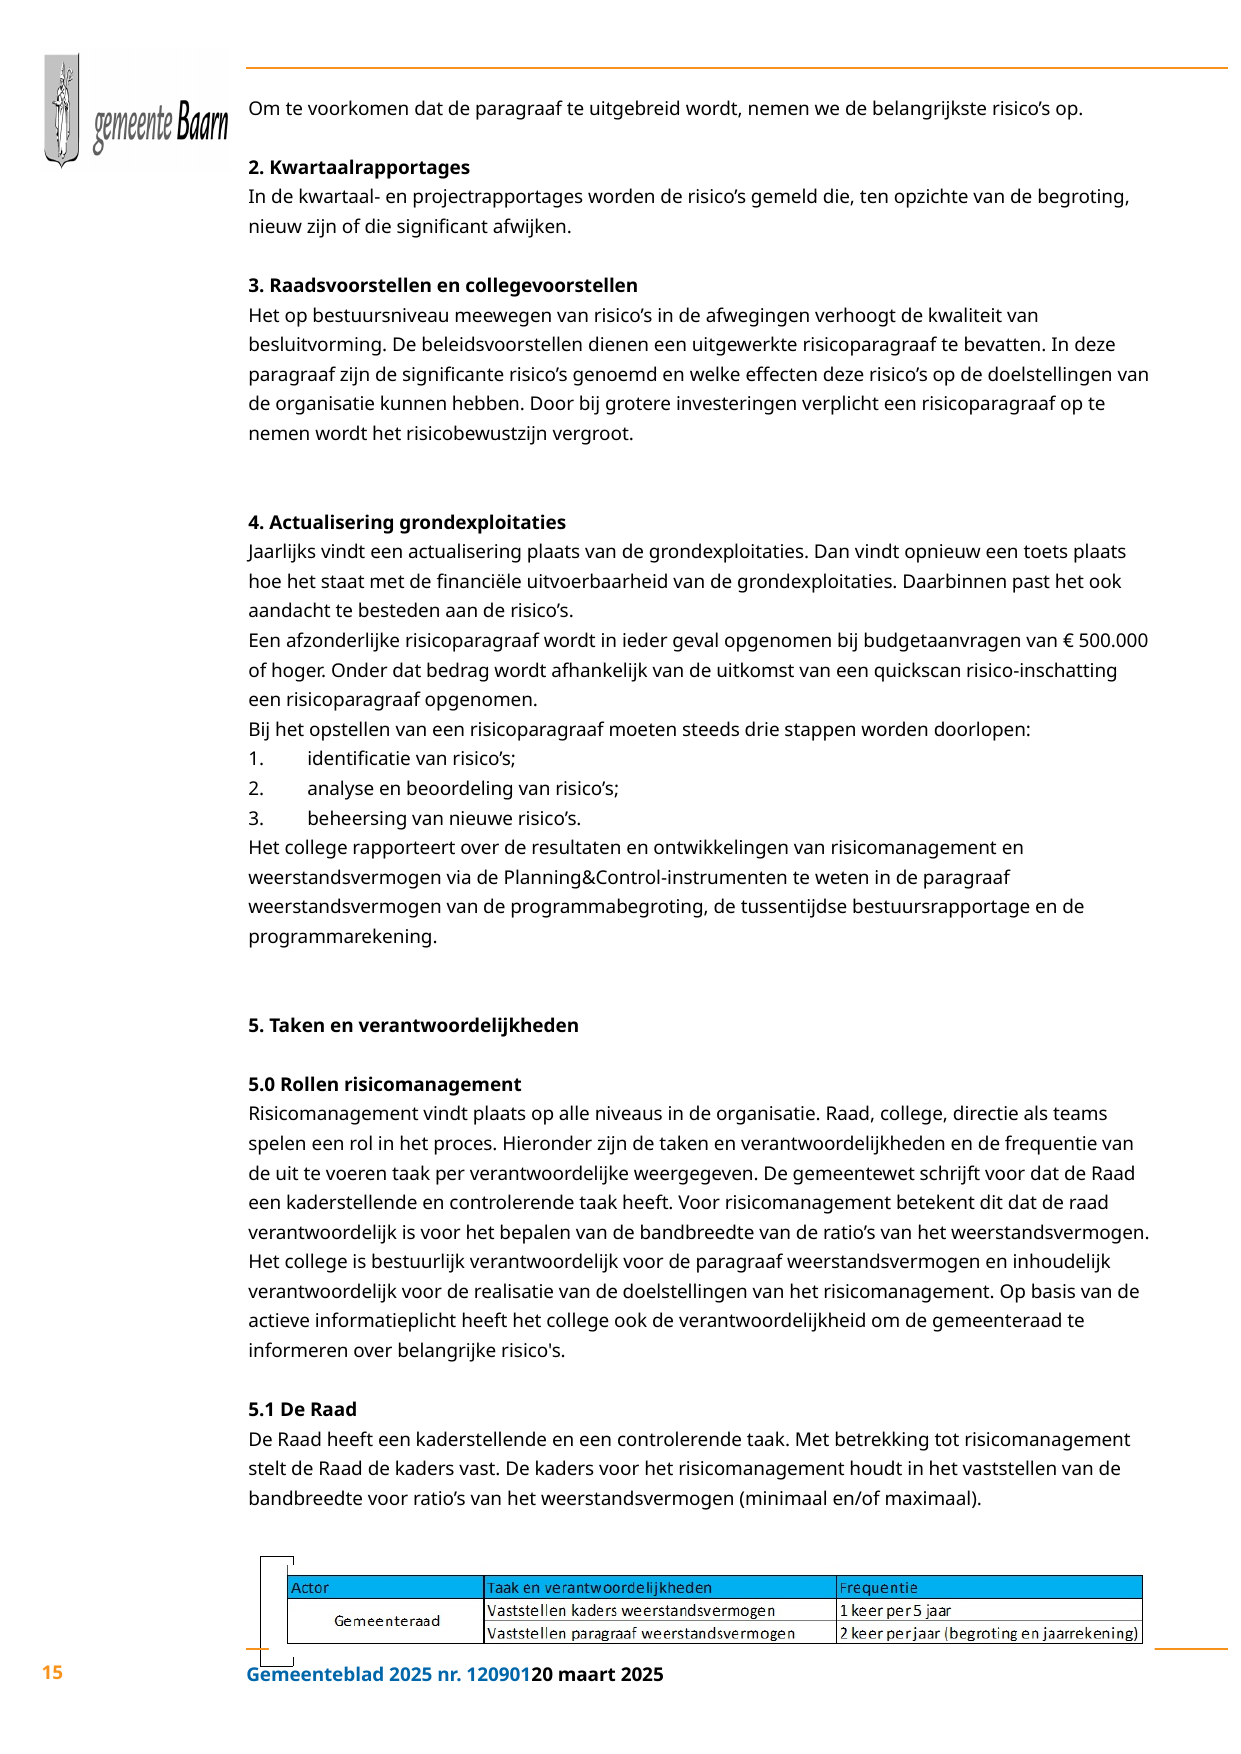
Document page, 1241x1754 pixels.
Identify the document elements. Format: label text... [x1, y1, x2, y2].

text 2. Kwartaalrapportages [248, 154, 1152, 180]
list beheersing van nieuwe risico’s. [248, 805, 1152, 831]
text Jaarlijks vindt een actualisering plaats van de grondexploitaties. Dan vindt opnieuw een toets plaats hoe het staat met de financiële uitvoerbaarheid van de grondexploitaties. Daarbinnen past het ook aandacht te besteden aan de risico’s. [248, 538, 1152, 623]
text Het college rapporteert over de resultaten en ontwikkelingen van risicomanagement en weerstandsvermogen via de Planning&Control-instrumenten te weten in de paragraaf weerstandsvermogen van de programmabegroting, de tussentijdse bestuursrapportage en de programmarekening. [248, 834, 1152, 949]
text Risicomanagement vindt plaats op alle niveaus in de organisatie. Raad, college, directie als teams spelen een rol in het proces. Hieronder zijn de taken en verantwoordelijkheden en de frequentie van de uit te voeren taak per verantwoordelijke weergegeven. De gemeentewet schrijft voor dat de Raad een kaderstellende en controlerende taak heeft. Voor risicomanagement betekent dit dat de raad verantwoordelijk is voor het bepalen van de bandbreedte van de ratio’s van het weerstandsvermogen. Het college is bestuurlijk verantwoordelijk voor de paragraaf weerstandsvermogen en inhoudelijk verantwoordelijk voor de realisatie van de doelstellingen van het risicomanagement. Op basis van de actieve informatieplicht heeft het college ook de verantwoordelijkheid om de gemeenteraad te informeren over belangrijke risico's. [248, 1101, 1152, 1363]
text 5.0 Rollen risicomanagement [248, 1071, 1152, 1097]
picture [41, 47, 231, 172]
text Bij het opstellen van een risicoparagraaf moeten steeds drie stappen worden doorlopen: [248, 716, 1152, 742]
text Om te voorkomen dat de paragraaf te uitgebreid wordt, nemen we de belangrijkste risico’s op. [248, 95, 1152, 121]
text 5. Taken en verantwoordelijkheden [248, 1012, 1152, 1038]
text De Raad heeft een kaderstellende en een controlerende taak. Met betrekking tot risicomanagement stelt de Raad de kaders vast. De kaders voor het risicomanagement houdt in het vaststellen van de bandbreedte voor ratio’s van het weerstandsvermogen (minimaal en/of maximaal). [248, 1426, 1152, 1511]
list identificatie van risico’s; [248, 746, 1152, 771]
text 3. Raadsvoorstellen en collegevoorstellen [248, 272, 1152, 298]
picture [268, 1565, 1155, 1657]
list analyse en beoordeling van risico’s; [248, 775, 1152, 801]
text Een afzonderlijke risicoparagraaf wordt in ieder geval opgenomen bij budgetaanvragen van € 500.000 of hoger. Onder dat bedrag wordt afhankelijk van de uitkomst van een quickscan risico-inschatting een risicoparagraaf opgenomen. [248, 627, 1152, 712]
text 4. Actualisering grondexploitaties [248, 509, 1152, 535]
text Het op bestuursniveau meewegen van risico’s in de afwegingen verhoogt de kwaliteit van besluitvorming. De beleidsvoorstellen dienen een uitgewerkte risicoparagraaf te bevatten. In deze paragraaf zijn de significante risico’s genoemd en welke effecten deze risico’s op de doelstellingen van de organisatie kunnen hebben. Door bij grotere investeringen verplicht een risicoparagraaf op te nemen wordt het risicobewustzijn vergroot. [248, 302, 1152, 446]
text 5.1 De Raad [248, 1396, 1152, 1422]
text In de kwartaal- en projectrapportages worden de risico’s gemeld die, ten opzichte van de begroting, nieuw zijn of die significant afwijken. [248, 183, 1152, 239]
